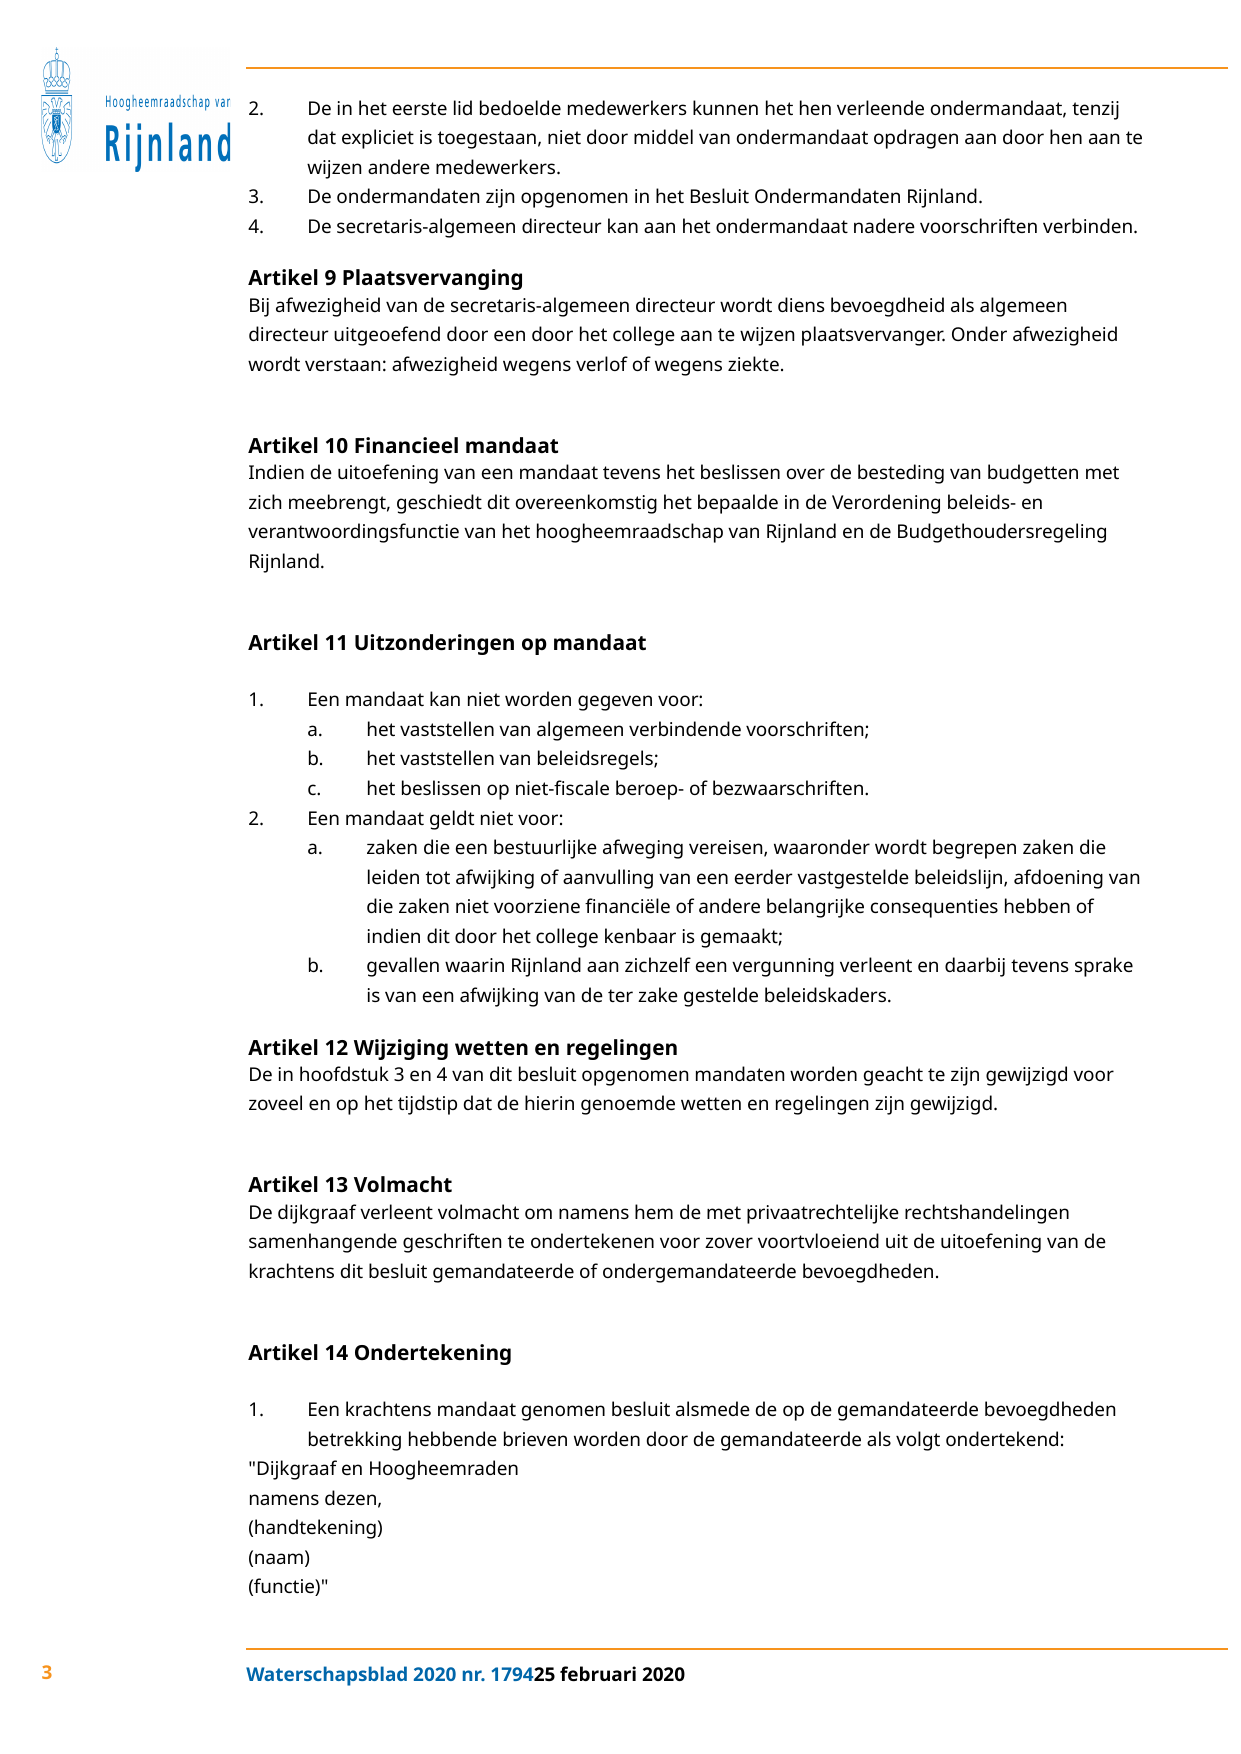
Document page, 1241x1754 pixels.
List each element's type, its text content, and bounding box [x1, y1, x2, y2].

list Een mandaat geldt niet voor: [248, 805, 1152, 830]
text Artikel 12 Wijziging wetten en regelingen [248, 1033, 1152, 1061]
text De dijkgraaf verleent volmacht om namens hem de met privaatrechtelijke rechtshandelingen samenhangende geschriften te ondertekenen voor zover voortvloeiend uit de uitoefening van de krachtens dit besluit gemandateerde of ondergemandateerde bevoegdheden. [248, 1199, 1152, 1284]
text Indien de uitoefening van een mandaat tevens het beslissen over de besteding van budgetten met zich meebrengt, geschiedt dit overeenkomstig het bepaalde in de Verordening beleids- en verantwoordingsfunctie van het hoogheemraadschap van Rijnland en de Budgethoudersregeling Rijnland. [248, 459, 1152, 574]
text Artikel 10 Financieel mandaat [248, 431, 1152, 459]
text Bij afwezigheid van de secretaris-algemeen directeur wordt diens bevoegdheid als algemeen directeur uitgeoefend door een door het college aan te wijzen plaatsvervanger. Onder afwezigheid wordt verstaan: afwezigheid wegens verlof of wegens ziekte. [248, 292, 1152, 377]
text (functie)" [248, 1574, 1152, 1599]
picture [41, 47, 231, 172]
text namens dezen, [248, 1485, 1152, 1511]
list gevallen waarin Rijnland aan zichzelf een vergunning verleent en daarbij tevens sprake is van een afwijking van de ter zake gestelde beleidskaders. [307, 953, 1152, 1008]
text De in hoofdstuk 3 en 4 van dit besluit opgenomen mandaten worden geacht te zijn gewijzigd voor zoveel en op het tijdstip dat de hierin genoemde wetten en regelingen zijn gewijzigd. [248, 1061, 1152, 1116]
list Een mandaat kan niet worden gegeven voor: [248, 686, 1152, 712]
text Artikel 13 Volmacht [248, 1171, 1152, 1199]
list De in het eerste lid bedoelde medewerkers kunnen het hen verleende ondermandaat, tenzij dat expliciet is toegestaan, niet door middel van ondermandaat opdragen aan door hen aan te wijzen andere medewerkers. [248, 95, 1152, 180]
list het vaststellen van beleidsregels; [307, 746, 1152, 771]
text Artikel 14 Ondertekening [248, 1338, 1152, 1367]
list zaken die een bestuurlijke afweging vereisen, waaronder wordt begrepen zaken die leiden tot afwijking of aanvulling van een eerder vastgestelde beleidslijn, afdoening van die zaken niet voorziene financiële of andere belangrijke consequenties hebben of indien dit door het college kenbaar is gemaakt; [307, 834, 1152, 949]
list het beslissen op niet-fiscale beroep- of bezwaarschriften. [307, 775, 1152, 801]
list het vaststellen van algemeen verbindende voorschriften; [307, 716, 1152, 742]
text (naam) [248, 1544, 1152, 1570]
text Artikel 9 Plaatsvervanging [248, 263, 1152, 292]
list De secretaris-algemeen directeur kan aan het ondermandaat nadere voorschriften verbinden. [248, 213, 1152, 239]
text (handtekening) [248, 1514, 1152, 1540]
text "Dijkgraaf en Hoogheemraden [248, 1455, 1152, 1481]
list De ondermandaten zijn opgenomen in het Besluit Ondermandaten Rijnland. [248, 183, 1152, 209]
text Artikel 11 Uitzonderingen op mandaat [248, 628, 1152, 657]
list Een krachtens mandaat genomen besluit alsmede de op de gemandateerde bevoegdheden betrekking hebbende brieven worden door de gemandateerde als volgt ondertekend: [248, 1396, 1152, 1452]
